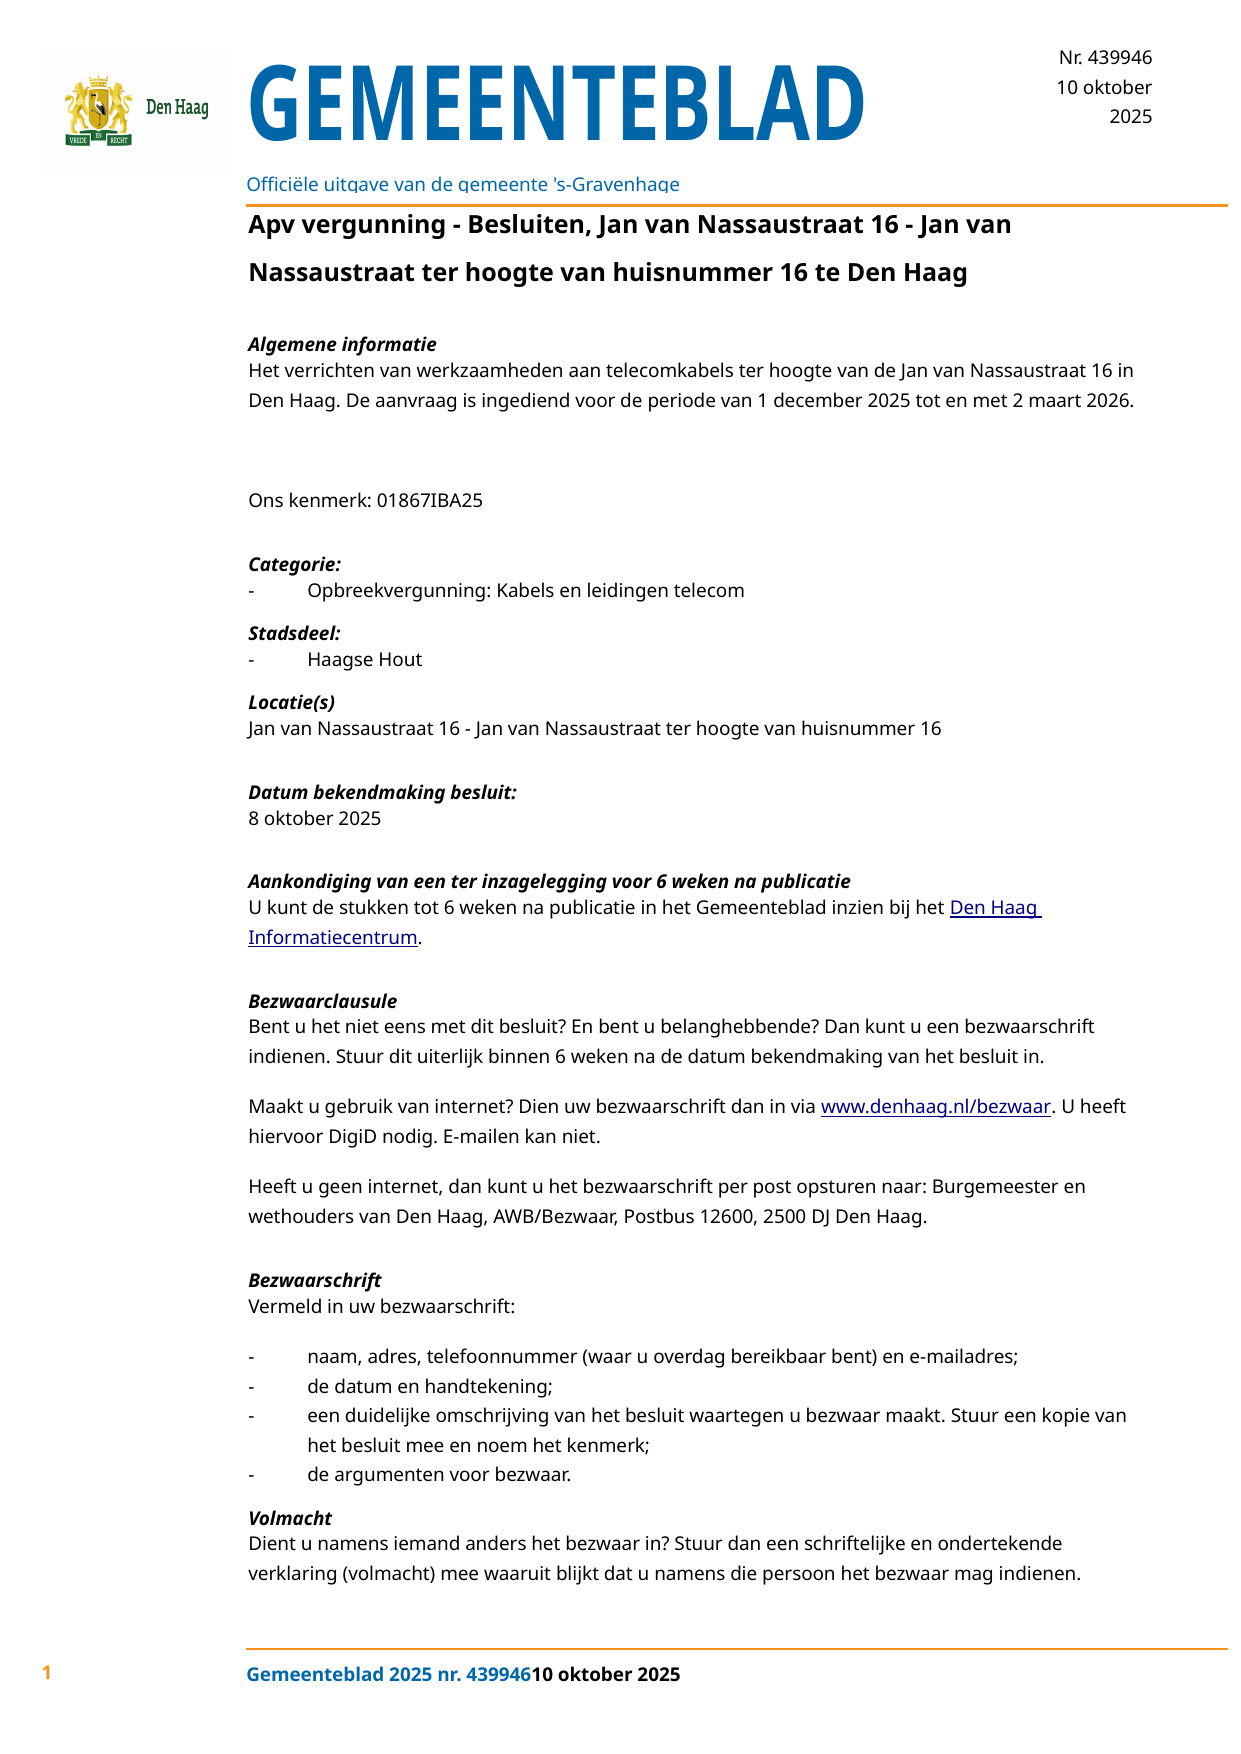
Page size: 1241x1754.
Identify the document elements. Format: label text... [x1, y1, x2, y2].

text Apv vergunning - Besluiten, Jan van Nassaustraat 16 - Jan van Nassaustraat ter hoogte van huisnummer 16 te Den Haag [248, 207, 1152, 288]
list naam, adres, telefoonnummer (waar u overdag bereikbaar bent) en e-mailadres; [248, 1343, 1152, 1369]
text Stadsdeel: [248, 620, 1152, 646]
text Datum bekendmaking besluit: [248, 779, 1152, 805]
text Bezwaarschrift [248, 1267, 1152, 1293]
list Haagse Hout [248, 646, 1152, 672]
text Dient u namens iemand anders het bezwaar in? Stuur dan een schriftelijke en ondertekende verklaring (volmacht) mee waaruit blijkt dat u namens die persoon het bezwaar mag indienen. [248, 1531, 1152, 1586]
text Locatie(s) [248, 689, 1152, 715]
list de datum en handtekening; [248, 1373, 1152, 1399]
text Ons kenmerk: 01867IBA25 [248, 488, 1152, 513]
text Maakt u gebruik van internet? Dien uw bezwaarschrift dan in via www.denhaag.nl/bezwaar. U heeft hiervoor DigiD nodig. E-mailen kan niet. [248, 1094, 1152, 1149]
text Bent u het niet eens met dit besluit? En bent u belanghebbende? Dan kunt u een bezwaarschrift indienen. Stuur dit uiterlijk binnen 6 weken na de datum bekendmaking van het besluit in. [248, 1014, 1152, 1069]
text Volmacht [248, 1505, 1152, 1531]
text Algemene informatie [248, 331, 1152, 357]
picture [41, 47, 231, 172]
text Het verrichten van werkzaamheden aan telecomkabels ter hoogte van de Jan van Nassaustraat 16 in Den Haag. De aanvraag is ingediend voor de periode van 1 december 2025 tot en met 2 maart 2026. [248, 357, 1152, 412]
text U kunt de stukken tot 6 weken na publicatie in het Gemeenteblad inzien bij het Den Haag Informatiecentrum. [248, 894, 1152, 950]
text Categorie: [248, 552, 1152, 577]
text Vermeld in uw bezwaarschrift: [248, 1293, 1152, 1319]
text Heeft u geen internet, dan kunt u het bezwaarschrift per post opsturen naar: Burgemeester en wethouders van Den Haag, AWB/Bezwaar, Postbus 12600, 2500 DJ Den Haag. [248, 1174, 1152, 1229]
list een duidelijke omschrijving van het besluit waartegen u bezwaar maakt. Stuur een kopie van het besluit mee en noem het kenmerk; [248, 1402, 1152, 1458]
text 8 oktober 2025 [248, 805, 1152, 830]
text Bezwaarclausule [248, 988, 1152, 1014]
text Jan van Nassaustraat 16 - Jan van Nassaustraat ter hoogte van huisnummer 16 [248, 715, 1152, 741]
list de argumenten voor bezwaar. [248, 1462, 1152, 1487]
list Opbreekvergunning: Kabels en leidingen telecom [248, 577, 1152, 603]
text Aankondiging van een ter inzagelegging voor 6 weken na publicatie [248, 869, 1152, 894]
